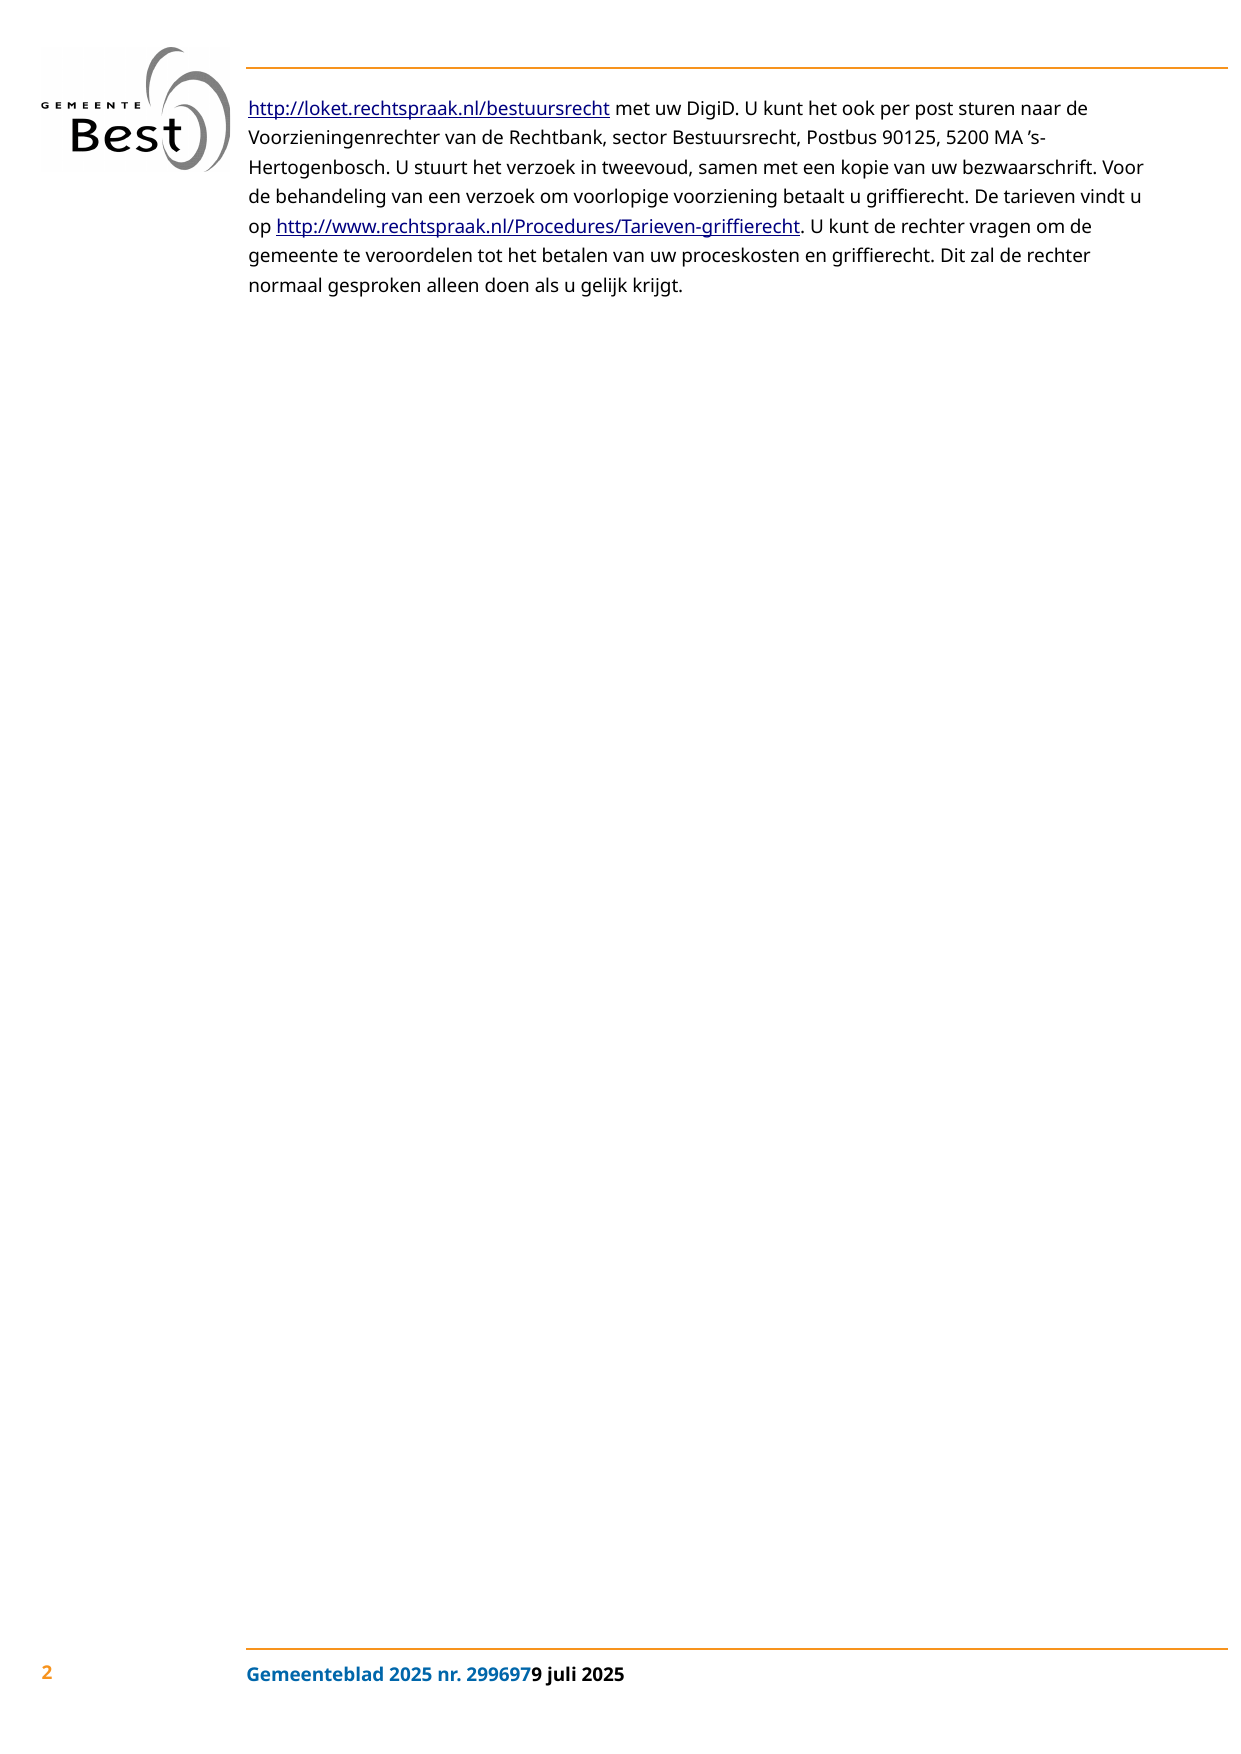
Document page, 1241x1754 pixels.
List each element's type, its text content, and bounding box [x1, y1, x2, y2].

text http://loket.rechtspraak.nl/bestuursrecht met uw DigiD. U kunt het ook per post sturen naar de Voorzieningenrechter van de Rechtbank, sector Bestuursrecht, Postbus 90125, 5200 MA ’s-Hertogenbosch. U stuurt het verzoek in tweevoud, samen met een kopie van uw bezwaarschrift. Voor de behandeling van een verzoek om voorlopige voorziening betaalt u griffierecht. De tarieven vindt u op http://www.rechtspraak.nl/Procedures/Tarieven-griffierecht. U kunt de rechter vragen om de gemeente te veroordelen tot het betalen van uw proceskosten en griffierecht. Dit zal de rechter normaal gesproken alleen doen als u gelijk krijgt. [248, 95, 1152, 298]
picture [41, 47, 231, 172]
